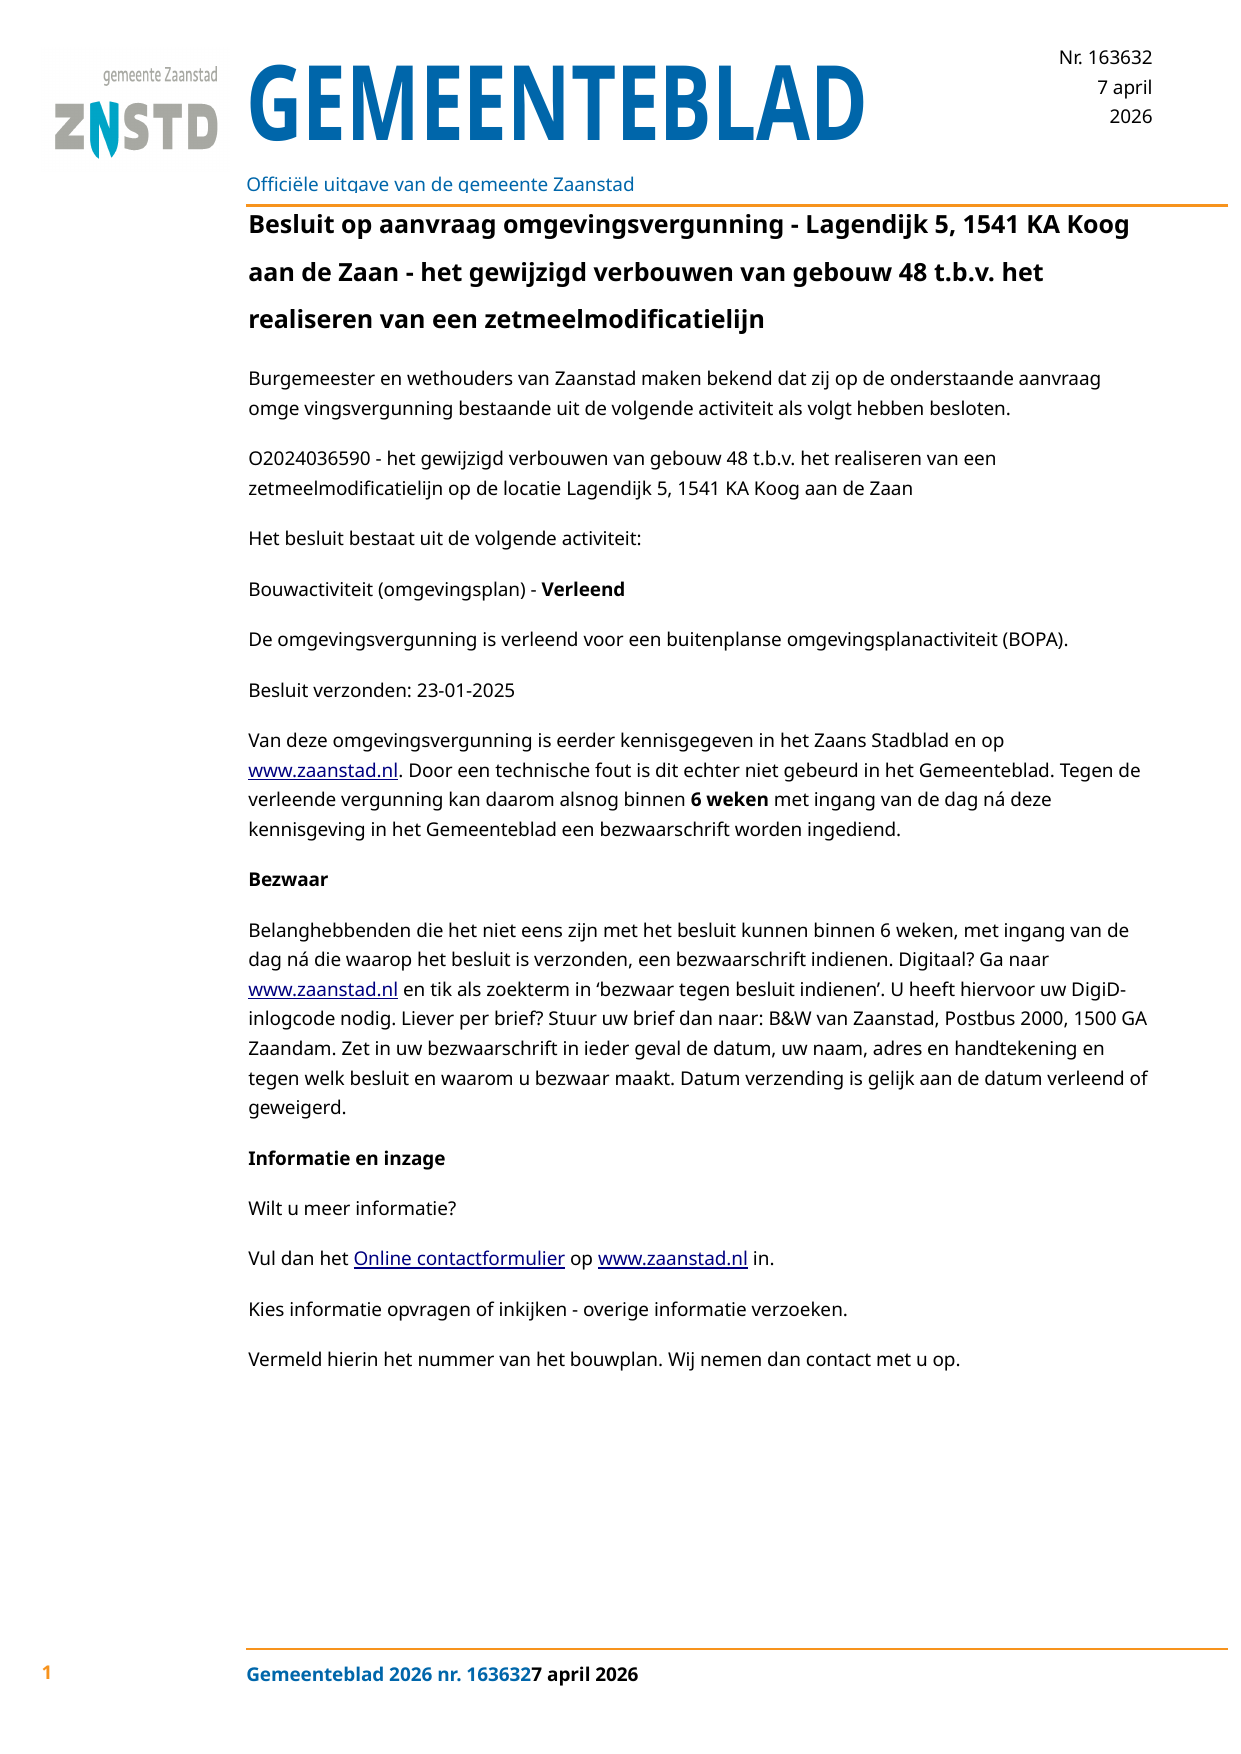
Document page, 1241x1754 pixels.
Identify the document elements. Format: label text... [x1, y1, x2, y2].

picture [41, 47, 231, 172]
text Vul dan het Online contactformulier op www.zaanstad.nl in. [248, 1246, 1152, 1271]
text Kies informatie opvragen of inkijken - overige informatie verzoeken. [248, 1296, 1152, 1322]
text De omgevingsvergunning is verleend voor een buitenplanse omgevingsplanactiviteit (BOPA). [248, 626, 1152, 652]
text O2024036590 - het gewijzigd verbouwen van gebouw 48 t.b.v. het realiseren van een zetmeelmodificatielijn op de locatie Lagendijk 5, 1541 KA Koog aan de Zaan [248, 446, 1152, 501]
text Belanghebbenden die het niet eens zijn met het besluit kunnen binnen 6 weken, met ingang van de dag ná die waarop het besluit is verzonden, een bezwaarschrift indienen. Digitaal? Ga naar www.zaanstad.nl en tik als zoekterm in ‘bezwaar tegen besluit indienen’. U heeft hiervoor uw DigiD-inlogcode nodig. Liever per brief? Stuur uw brief dan naar: B&W van Zaanstad, Postbus 2000, 1500 GA Zaandam. Zet in uw bezwaarschrift in ieder geval de datum, uw naam, adres en handtekening en tegen welk besluit en waarom u bezwaar maakt. Datum verzending is gelijk aan de datum verleend of geweigerd. [248, 917, 1152, 1120]
text Bezwaar [248, 866, 1152, 892]
text Bouwactiviteit (omgevingsplan) - Verleend [248, 576, 1152, 602]
text Het besluit bestaat uit de volgende activiteit: [248, 526, 1152, 551]
text Wilt u meer informatie? [248, 1195, 1152, 1221]
text Besluit verzonden: 23-01-2025 [248, 677, 1152, 702]
text Vermeld hierin het nummer van het bouwplan. Wij nemen dan contact met u op. [248, 1346, 1152, 1372]
text Burgemeester en wethouders van Zaanstad maken bekend dat zij op de onderstaande aanvraag omge vingsvergunning bestaande uit de volgende activiteit als volgt hebben besloten. [248, 366, 1152, 421]
text Informatie en inzage [248, 1145, 1152, 1170]
text Van deze omgevingsvergunning is eerder kennisgegeven in het Zaans Stadblad en op www.zaanstad.nl. Door een technische fout is dit echter niet gebeurd in het Gemeenteblad. Tegen de verleende vergunning kan daarom alsnog binnen 6 weken met ingang van de dag ná deze kennisgeving in het Gemeenteblad een bezwaarschrift worden ingediend. [248, 727, 1152, 842]
text Besluit op aanvraag omgevingsvergunning - Lagendijk 5, 1541 KA Koog aan de Zaan - het gewijzigd verbouwen van gebouw 48 t.b.v. het realiseren van een zetmeelmodificatielijn [248, 207, 1152, 336]
